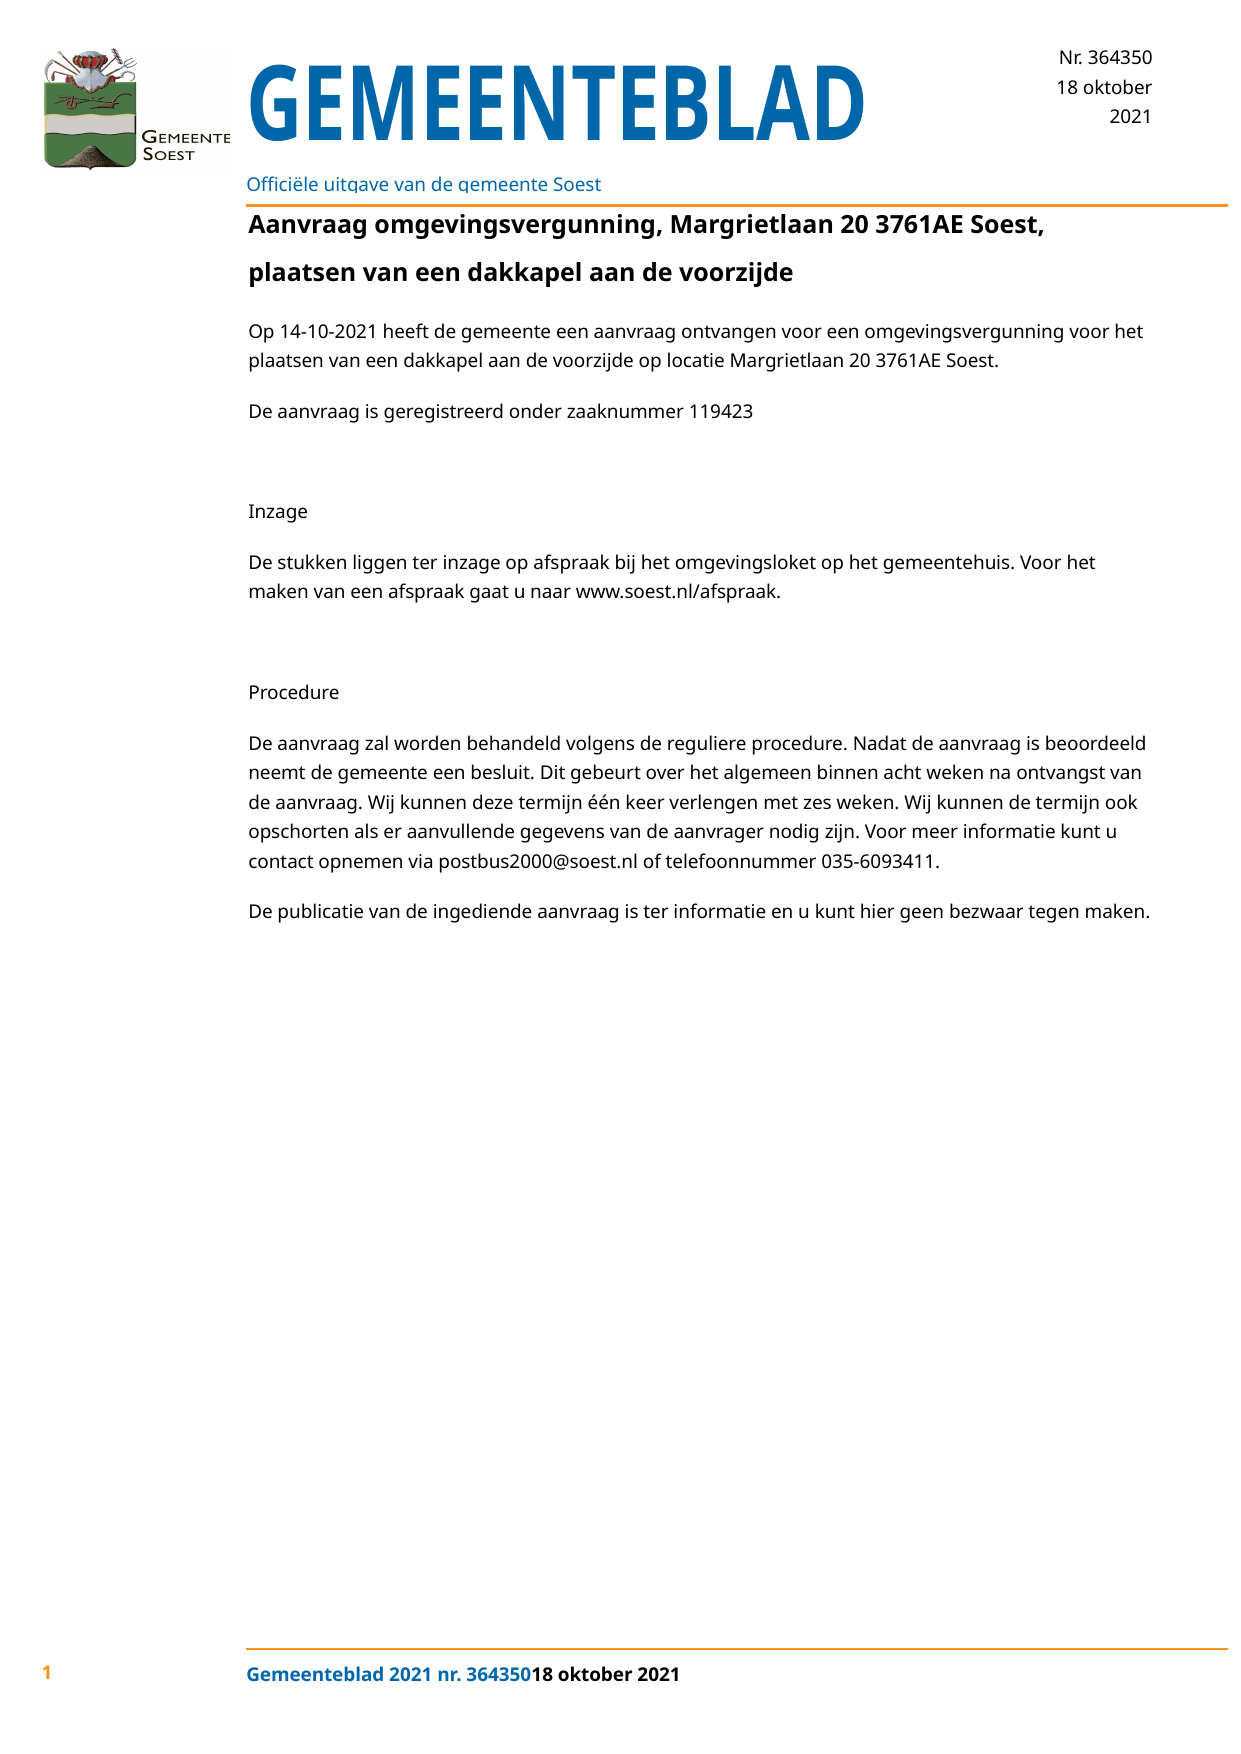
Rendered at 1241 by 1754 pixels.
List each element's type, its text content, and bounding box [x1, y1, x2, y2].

text Procedure [248, 679, 1152, 705]
picture [41, 47, 231, 172]
text Inzage [248, 499, 1152, 524]
text Op 14-10-2021 heeft de gemeente een aanvraag ontvangen voor een omgevingsvergunning voor het plaatsen van een dakkapel aan de voorzijde op locatie Margrietlaan 20 3761AE Soest. [248, 318, 1152, 373]
text De aanvraag zal worden behandeld volgens de reguliere procedure. Nadat de aanvraag is beoordeeld neemt de gemeente een besluit. Dit gebeurt over het algemeen binnen acht weken na ontvangst van de aanvraag. Wij kunnen deze termijn één keer verlengen met zes weken. Wij kunnen de termijn ook opschorten als er aanvullende gegevens van de aanvrager nodig zijn. Voor meer informatie kunt u contact opnemen via postbus2000@soest.nl of telefoonnummer 035-6093411. [248, 730, 1152, 874]
text De publicatie van de ingediende aanvraag is ter informatie en u kunt hier geen bezwaar tegen maken. [248, 899, 1152, 924]
text Aanvraag omgevingsvergunning, Margrietlaan 20 3761AE Soest, plaatsen van een dakkapel aan de voorzijde [248, 207, 1152, 288]
text De stukken liggen ter inzage op afspraak bij het omgevingsloket op het gemeentehuis. Voor het maken van een afspraak gaat u naar www.soest.nl/afspraak. [248, 549, 1152, 604]
text De aanvraag is geregistreerd onder zaaknummer 119423 [248, 398, 1152, 424]
